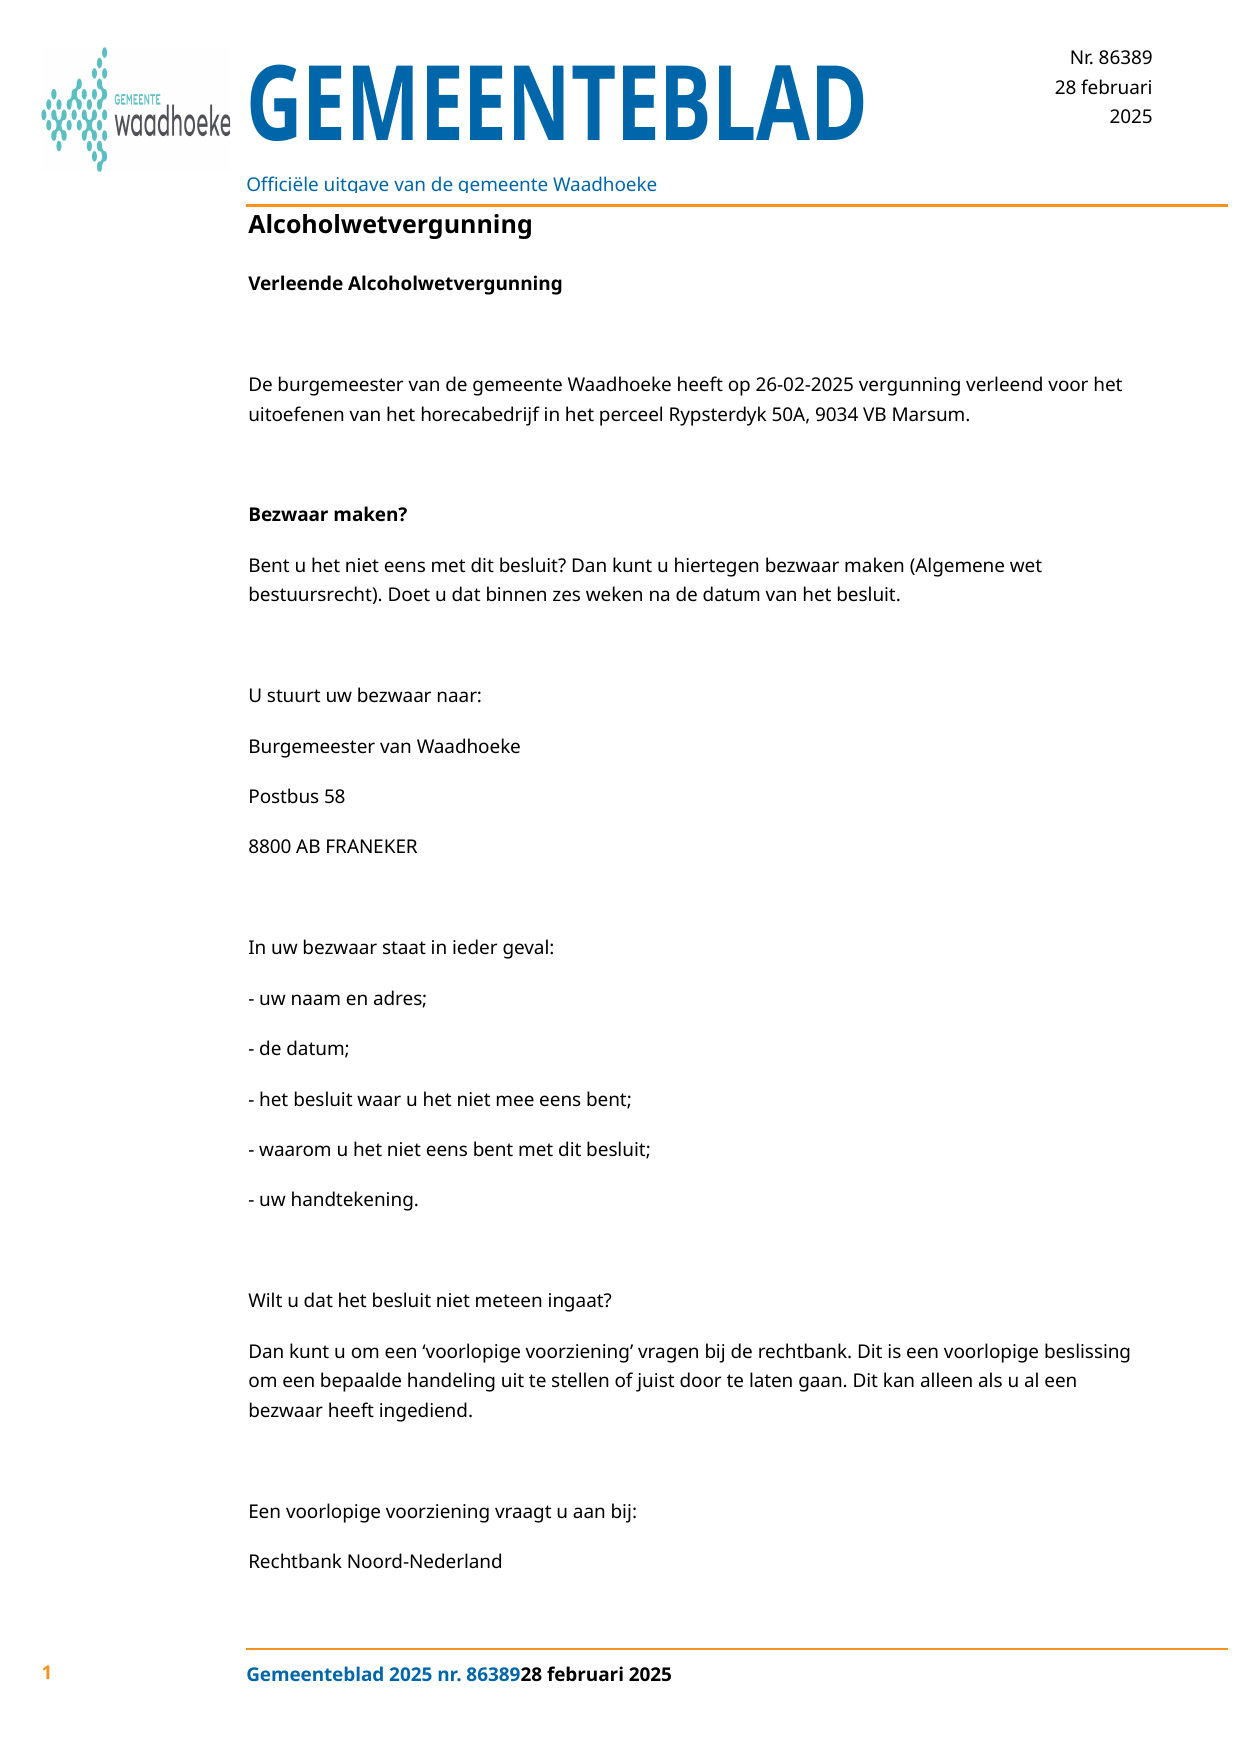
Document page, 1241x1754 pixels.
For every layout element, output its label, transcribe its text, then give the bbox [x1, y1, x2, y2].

text - het besluit waar u het niet mee eens bent; [248, 1086, 1152, 1111]
text - de datum; [248, 1035, 1152, 1061]
text Bent u het niet eens met dit besluit? Dan kunt u hiertegen bezwaar maken (Algemene wet bestuursrecht). Doet u dat binnen zes weken na de datum van het besluit. [248, 552, 1152, 607]
text Een voorlopige voorziening vraagt u aan bij: [248, 1498, 1152, 1523]
text 8800 AB FRANEKER [248, 834, 1152, 859]
text Alcoholwetvergunning [248, 207, 1152, 241]
text Rechtbank Noord-Nederland [248, 1548, 1152, 1574]
text - waarom u het niet eens bent met dit besluit; [248, 1136, 1152, 1162]
text Dan kunt u om een ‘voorlopige voorziening’ vragen bij de rechtbank. Dit is een voorlopige beslissing om een bepaalde handeling uit te stellen of juist door te laten gaan. Dit kan alleen als u al een bezwaar heeft ingediend. [248, 1338, 1152, 1423]
text - uw naam en adres; [248, 985, 1152, 1011]
picture [41, 47, 231, 172]
text - uw handtekening. [248, 1187, 1152, 1212]
text Postbus 58 [248, 783, 1152, 809]
text Burgemeester van Waadhoeke [248, 733, 1152, 758]
text Verleende Alcoholwetvergunning [248, 270, 1152, 296]
text U stuurt uw bezwaar naar: [248, 682, 1152, 708]
text Wilt u dat het besluit niet meteen ingaat? [248, 1287, 1152, 1313]
text De burgemeester van de gemeente Waadhoeke heeft op 26-02-2025 vergunning verleend voor het uitoefenen van het horecabedrijf in het perceel Rypsterdyk 50A, 9034 VB Marsum. [248, 371, 1152, 426]
text Bezwaar maken? [248, 502, 1152, 527]
text In uw bezwaar staat in ieder geval: [248, 934, 1152, 960]
